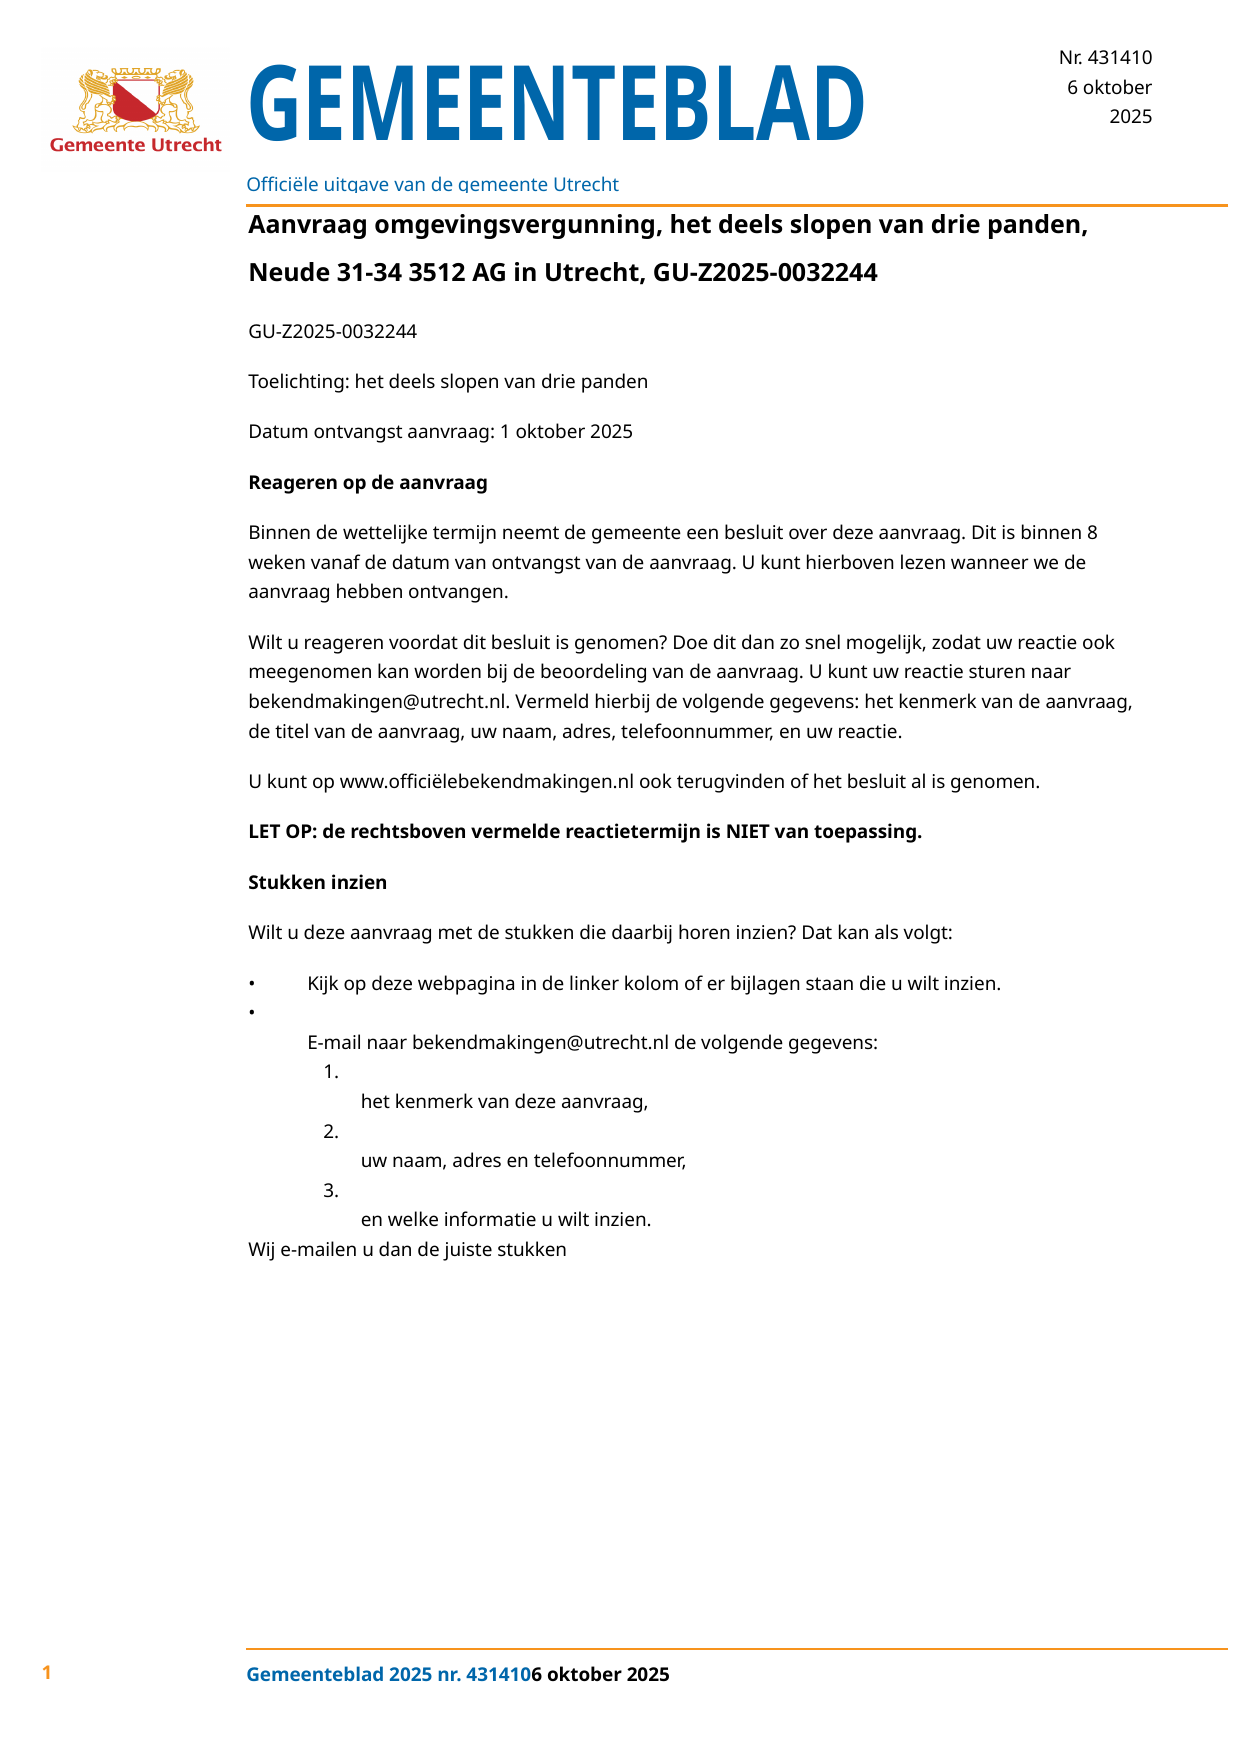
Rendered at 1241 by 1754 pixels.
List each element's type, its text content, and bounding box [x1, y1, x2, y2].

text Wilt u deze aanvraag met de stukken die daarbij horen inzien? Dat kan als volgt: [248, 919, 1152, 945]
text LET OP: de rechtsboven vermelde reactietermijn is NIET van toepassing. [248, 819, 1152, 844]
text Reageren op de aanvraag [248, 469, 1152, 495]
list uw naam, adres en telefoonnummer, [323, 1147, 1152, 1173]
text Stukken inzien [248, 869, 1152, 895]
text Toelichting: het deels slopen van drie panden [248, 368, 1152, 394]
text Aanvraag omgevingsvergunning, het deels slopen van drie panden, Neude 31-34 3512 AG in Utrecht, GU-Z2025-0032244 [248, 207, 1152, 288]
text U kunt op www.officiëlebekendmakingen.nl ook terugvinden of het besluit al is genomen. [248, 768, 1152, 794]
list E-mail naar bekendmakingen@utrecht.nl de volgende gegevens: [248, 1029, 1152, 1055]
text Binnen de wettelijke termijn neemt de gemeente een besluit over deze aanvraag. Dit is binnen 8 weken vanaf de datum van ontvangst van de aanvraag. U kunt hierboven lezen wanneer we de aanvraag hebben ontvangen. [248, 519, 1152, 604]
text Datum ontvangst aanvraag: 1 oktober 2025 [248, 419, 1152, 444]
text Wilt u reageren voordat dit besluit is genomen? Doe dit dan zo snel mogelijk, zodat uw reactie ook meegenomen kan worden bij de beoordeling van de aanvraag. U kunt uw reactie sturen naar bekendmakingen@utrecht.nl. Vermeld hierbij de volgende gegevens: het kenmerk van de aanvraag, de titel van de aanvraag, uw naam, adres, telefoonnummer, en uw reactie. [248, 629, 1152, 744]
text Wij e-mailen u dan de juiste stukken [248, 1236, 1152, 1262]
text GU-Z2025-0032244 [248, 318, 1152, 344]
list Kijk op deze webpagina in de linker kolom of er bijlagen staan die u wilt inzien. [248, 970, 1152, 996]
picture [41, 47, 231, 172]
list het kenmerk van deze aanvraag, [323, 1088, 1152, 1114]
list en welke informatie u wilt inzien. [323, 1207, 1152, 1232]
